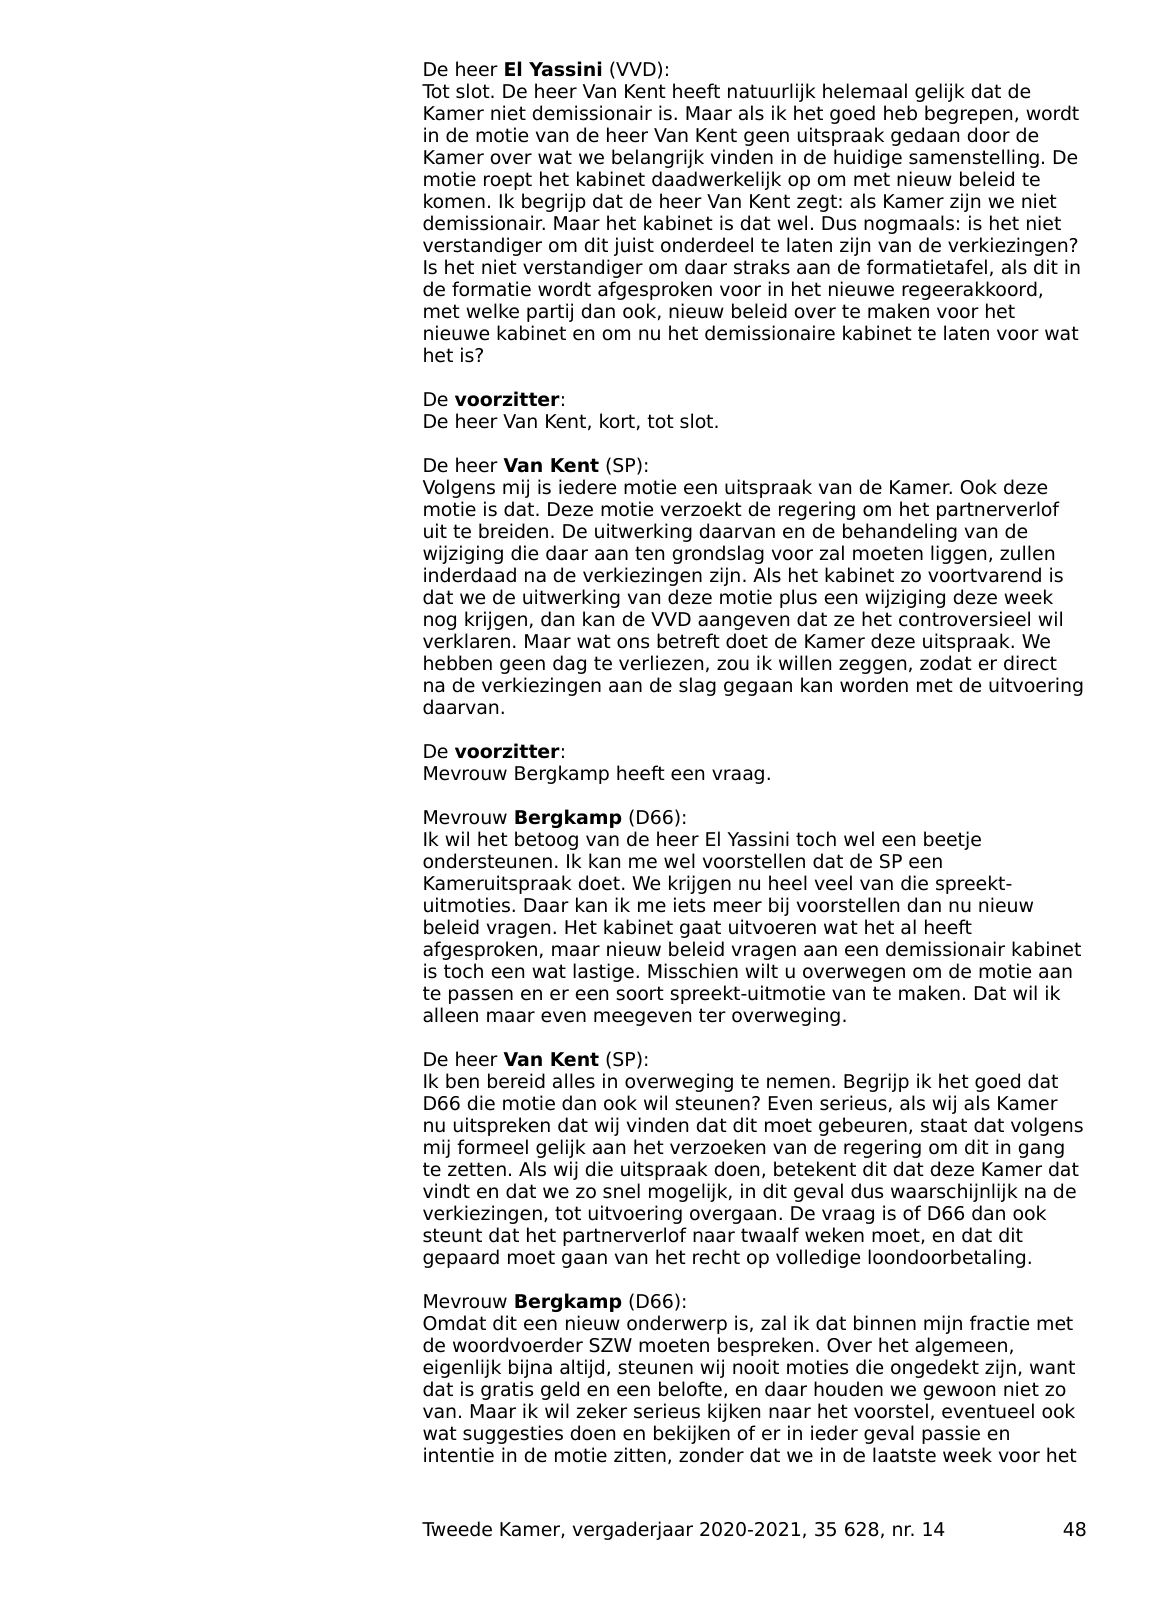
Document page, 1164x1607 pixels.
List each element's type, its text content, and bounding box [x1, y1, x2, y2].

text Mevrouw Bergkamp (D66): [422, 1291, 1087, 1313]
text De voorzitter: [422, 741, 1087, 763]
text Mevrouw Bergkamp heeft een vraag. [422, 763, 1087, 785]
text De heer Van Kent (SP): [422, 1049, 1087, 1071]
text Omdat dit een nieuw onderwerp is, zal ik dat binnen mijn fractie met de woordvoerder SZW moeten bespreken. Over het algemeen, eigenlijk bijna altijd, steunen wij nooit moties die ongedekt zijn, want dat is gratis geld en een belofte, en daar houden we gewoon niet zo van. Maar ik wil zeker serieus kijken naar het voorstel, eventueel ook wat suggesties doen en bekijken of er in ieder geval passie en intentie in de motie zitten, zonder dat we in de laatste week voor het [422, 1313, 1087, 1467]
text Volgens mij is iedere motie een uitspraak van de Kamer. Ook deze motie is dat. Deze motie verzoekt de regering om het partnerverlof uit te breiden. De uitwerking daarvan en de behandeling van de wijziging die daar aan ten grondslag voor zal moeten liggen, zullen inderdaad na de verkiezingen zijn. Als het kabinet zo voortvarend is dat we de uitwerking van deze motie plus een wijziging deze week nog krijgen, dan kan de VVD aangeven dat ze het controversieel wil verklaren. Maar wat ons betreft doet de Kamer deze uitspraak. We hebben geen dag te verliezen, zou ik willen zeggen, zodat er direct na de verkiezingen aan de slag gegaan kan worden met de uitvoering daarvan. [422, 477, 1087, 719]
text De heer Van Kent, kort, tot slot. [422, 411, 1087, 433]
text De voorzitter: [422, 389, 1087, 411]
text Ik ben bereid alles in overweging te nemen. Begrijp ik het goed dat D66 die motie dan ook wil steunen? Even serieus, als wij als Kamer nu uitspreken dat wij vinden dat dit moet gebeuren, staat dat volgens mij formeel gelijk aan het verzoeken van de regering om dit in gang te zetten. Als wij die uitspraak doen, betekent dit dat deze Kamer dat vindt en dat we zo snel mogelijk, in dit geval dus waarschijnlijk na de verkiezingen, tot uitvoering overgaan. De vraag is of D66 dan ook steunt dat het partnerverlof naar twaalf weken moet, en dat dit gepaard moet gaan van het recht op volledige loondoorbetaling. [422, 1071, 1087, 1269]
text De heer El Yassini (VVD): [422, 59, 1087, 81]
text Mevrouw Bergkamp (D66): [422, 807, 1087, 829]
text De heer Van Kent (SP): [422, 455, 1087, 477]
text Ik wil het betoog van de heer El Yassini toch wel een beetje ondersteunen. Ik kan me wel voorstellen dat de SP een Kameruitspraak doet. We krijgen nu heel veel van die spreekt-uitmoties. Daar kan ik me iets meer bij voorstellen dan nu nieuw beleid vragen. Het kabinet gaat uitvoeren wat het al heeft afgesproken, maar nieuw beleid vragen aan een demissionair kabinet is toch een wat lastige. Misschien wilt u overwegen om de motie aan te passen en er een soort spreekt-uitmotie van te maken. Dat wil ik alleen maar even meegeven ter overweging. [422, 829, 1087, 1027]
text Tot slot. De heer Van Kent heeft natuurlijk helemaal gelijk dat de Kamer niet demissionair is. Maar als ik het goed heb begrepen, wordt in de motie van de heer Van Kent geen uitspraak gedaan door de Kamer over wat we belangrijk vinden in de huidige samenstelling. De motie roept het kabinet daadwerkelijk op om met nieuw beleid te komen. Ik begrijp dat de heer Van Kent zegt: als Kamer zijn we niet demissionair. Maar het kabinet is dat wel. Dus nogmaals: is het niet verstandiger om dit juist onderdeel te laten zijn van de verkiezingen? Is het niet verstandiger om daar straks aan de formatietafel, als dit in de formatie wordt afgesproken voor in het nieuwe regeerakkoord, met welke partij dan ook, nieuw beleid over te maken voor het nieuwe kabinet en om nu het demissionaire kabinet te laten voor wat het is? [422, 81, 1087, 367]
